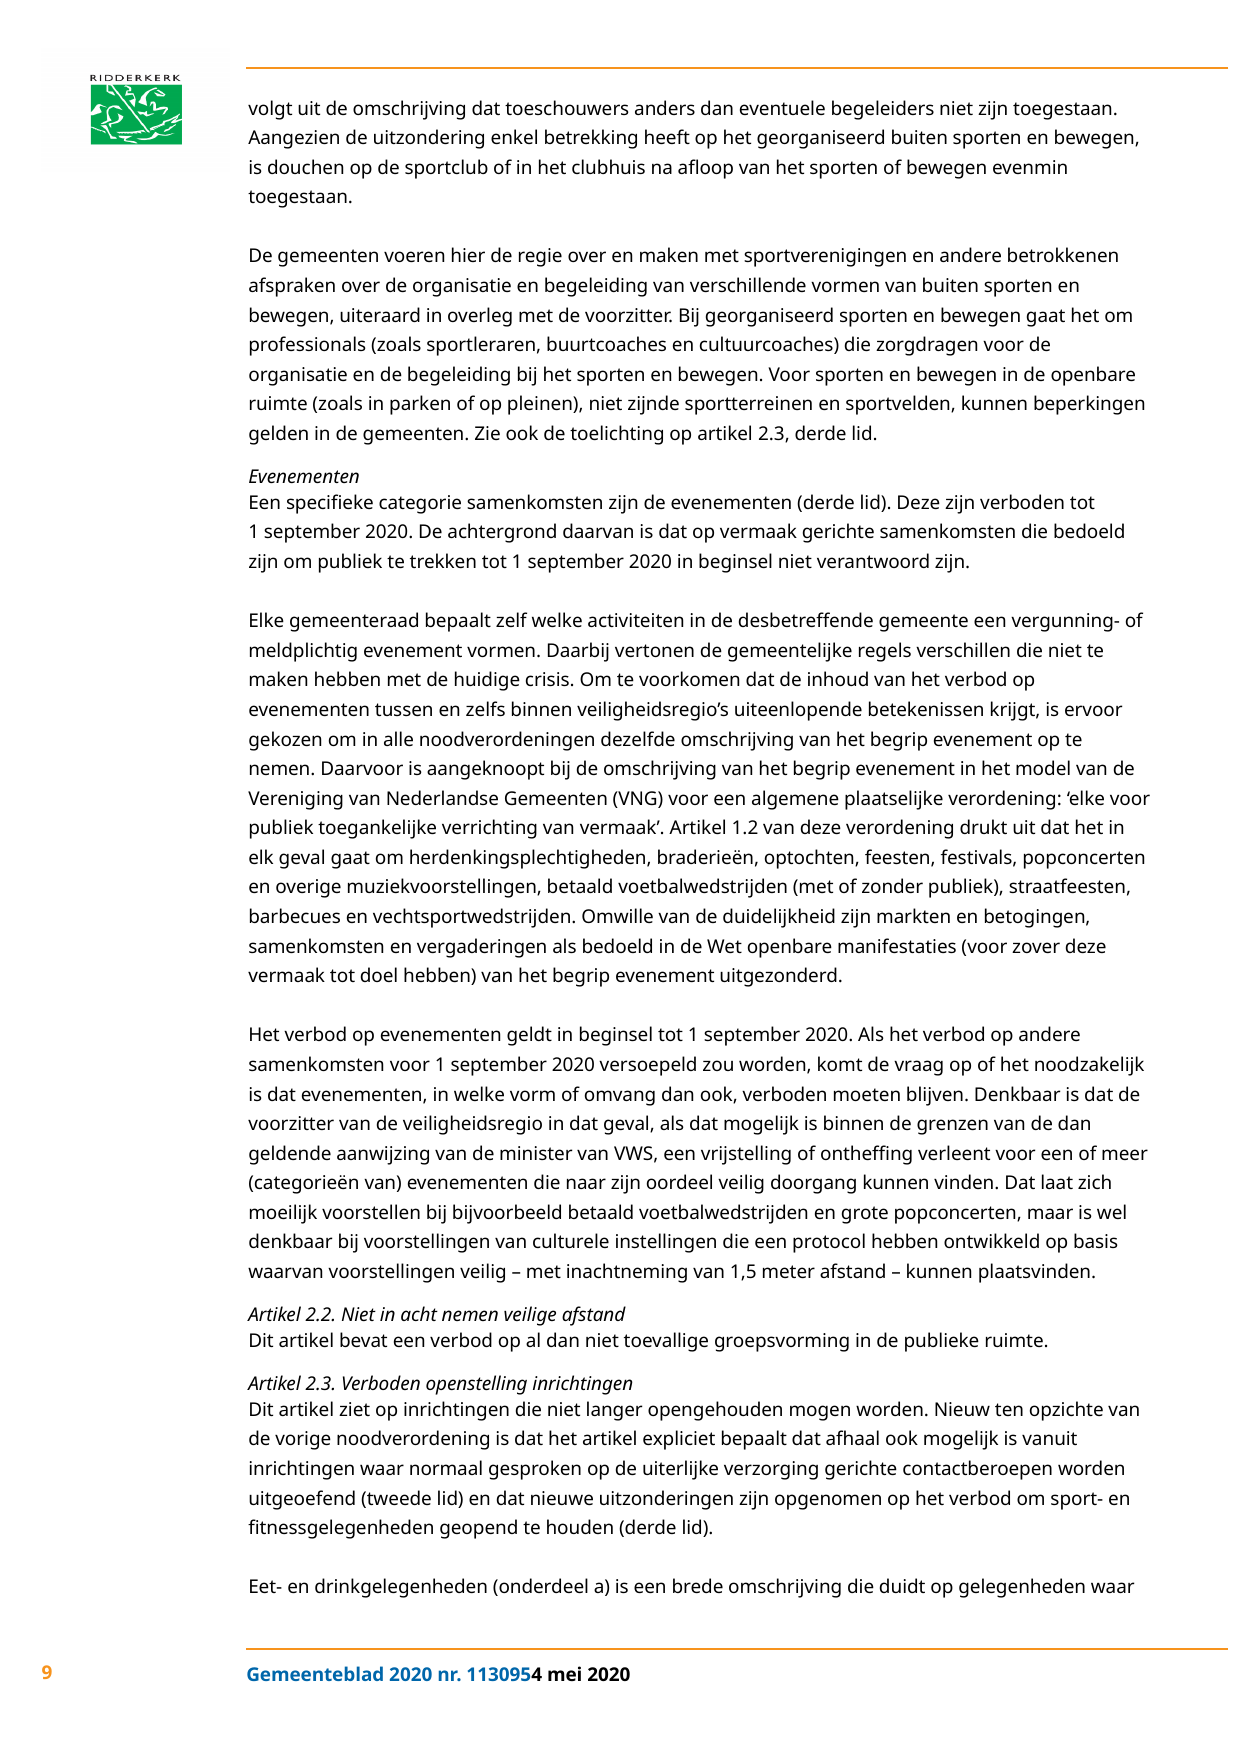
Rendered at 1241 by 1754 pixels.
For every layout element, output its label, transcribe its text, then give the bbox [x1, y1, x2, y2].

text volgt uit de omschrijving dat toeschouwers anders dan eventuele begeleiders niet zijn toegestaan. Aangezien de uitzondering enkel betrekking heeft op het georganiseerd buiten sporten en bewegen, is douchen op de sportclub of in het clubhuis na afloop van het sporten of bewegen evenmin toegestaan. [248, 95, 1152, 209]
text Eet- en drinkgelegenheden (onderdeel a) is een brede omschrijving die duidt op gelegenheden waar [248, 1573, 1152, 1599]
text Artikel 2.2. Niet in acht nemen veilige afstand [248, 1301, 1152, 1327]
text Dit artikel ziet op inrichtingen die niet langer opengehouden mogen worden. Nieuw ten opzichte van de vorige noodverordening is dat het artikel expliciet bepaalt dat afhaal ook mogelijk is vanuit inrichtingen waar normaal gesproken op de uiterlijke verzorging gerichte contactberoepen worden uitgeoefend (tweede lid) en dat nieuwe uitzonderingen zijn opgenomen op het verbod om sport- en fitnessgelegenheden geopend te houden (derde lid). [248, 1396, 1152, 1540]
text Dit artikel bevat een verbod op al dan niet toevallige groepsvorming in de publieke ruimte. [248, 1327, 1152, 1353]
picture [41, 47, 231, 172]
text De gemeenten voeren hier de regie over en maken met sportverenigingen en andere betrokkenen afspraken over de organisatie en begeleiding van verschillende vormen van buiten sporten en bewegen, uiteraard in overleg met de voorzitter. Bij georganiseerd sporten en bewegen gaat het om professionals (zoals sportleraren, buurtcoaches en cultuurcoaches) die zorgdragen voor de organisatie en de begeleiding bij het sporten en bewegen. Voor sporten en bewegen in de openbare ruimte (zoals in parken of op pleinen), niet zijnde sportterreinen en sportvelden, kunnen beperkingen gelden in de gemeenten. Zie ook de toelichting op artikel 2.3, derde lid. [248, 243, 1152, 446]
text Elke gemeenteraad bepaalt zelf welke activiteiten in de desbetreffende gemeente een vergunning- of meldplichtig evenement vormen. Daarbij vertonen de gemeentelijke regels verschillen die niet te maken hebben met de huidige crisis. Om te voorkomen dat de inhoud van het verbod op evenementen tussen en zelfs binnen veiligheidsregio’s uiteenlopende betekenissen krijgt, is ervoor gekozen om in alle noodverordeningen dezelfde omschrijving van het begrip evenement op te nemen. Daarvoor is aangeknoopt bij de omschrijving van het begrip evenement in het model van de Vereniging van Nederlandse Gemeenten (VNG) voor een algemene plaatselijke verordening: ‘elke voor publiek toegankelijke verrichting van vermaak’. Artikel 1.2 van deze verordening drukt uit dat het in elk geval gaat om herdenkingsplechtigheden, braderieën, optochten, feesten, festivals, popconcerten en overige muziekvoorstellingen, betaald voetbalwedstrijden (met of zonder publiek), straatfeesten, barbecues en vechtsportwedstrijden. Omwille van de duidelijkheid zijn markten en betogingen, samenkomsten en vergaderingen als bedoeld in de Wet openbare manifestaties (voor zover deze vermaak tot doel hebben) van het begrip evenement uitgezonderd. [248, 607, 1152, 988]
text Een specifieke categorie samenkomsten zijn de evenementen (derde lid). Deze zijn verboden tot 1 september 2020. De achtergrond daarvan is dat op vermaak gerichte samenkomsten die bedoeld zijn om publiek te trekken tot 1 september 2020 in beginsel niet verantwoord zijn. [248, 489, 1152, 574]
text Evenementen [248, 463, 1152, 489]
text Artikel 2.3. Verboden openstelling inrichtingen [248, 1370, 1152, 1396]
text Het verbod op evenementen geldt in beginsel tot 1 september 2020. Als het verbod op andere samenkomsten voor 1 september 2020 versoepeld zou worden, komt de vraag op of het noodzakelijk is dat evenementen, in welke vorm of omvang dan ook, verboden moeten blijven. Denkbaar is dat de voorzitter van de veiligheidsregio in dat geval, als dat mogelijk is binnen de grenzen van de dan geldende aanwijzing van de minister van VWS, een vrijstelling of ontheffing verleent voor een of meer (categorieën van) evenementen die naar zijn oordeel veilig doorgang kunnen vinden. Dat laat zich moeilijk voorstellen bij bijvoorbeeld betaald voetbalwedstrijden en grote popconcerten, maar is wel denkbaar bij voorstellingen van culturele instellingen die een protocol hebben ontwikkeld op basis waarvan voorstellingen veilig – met inachtneming van 1,5 meter afstand – kunnen plaatsvinden. [248, 1022, 1152, 1284]
